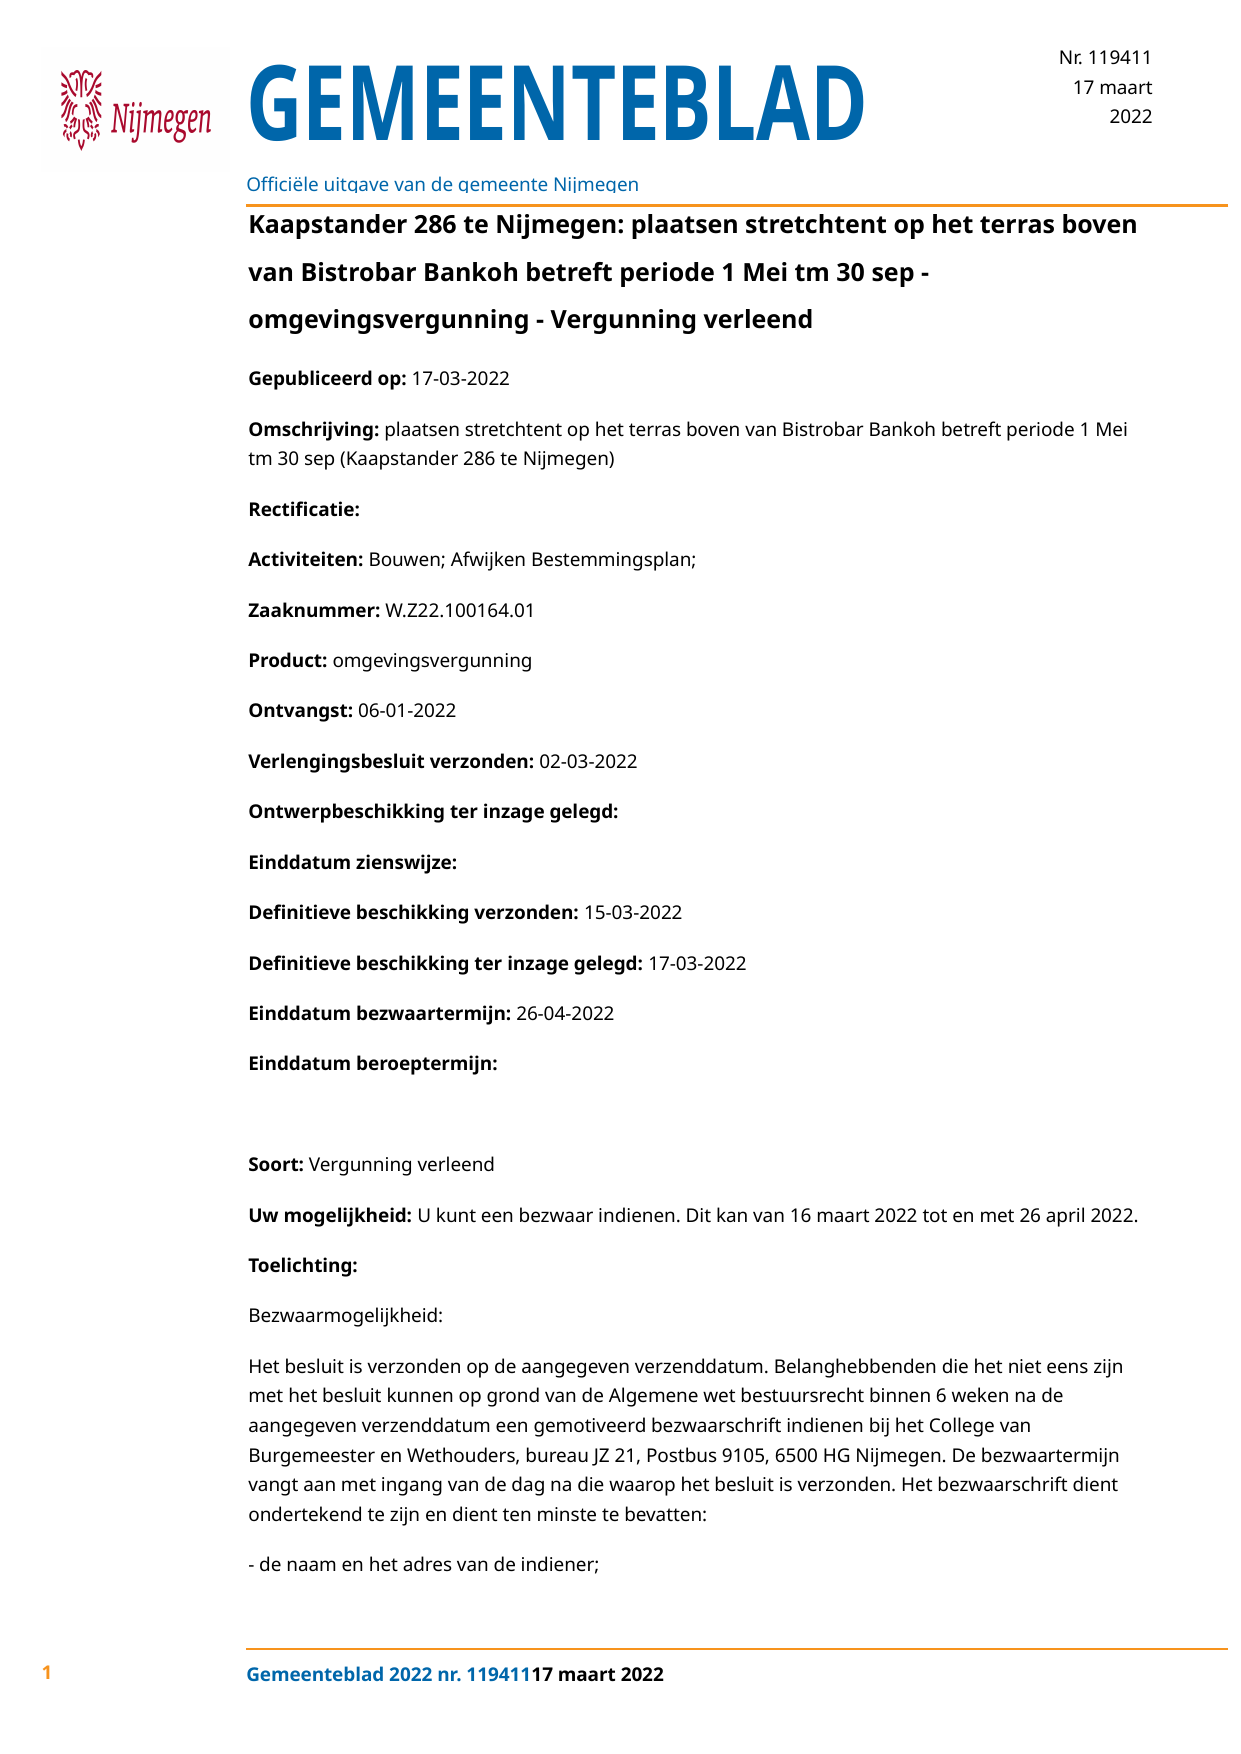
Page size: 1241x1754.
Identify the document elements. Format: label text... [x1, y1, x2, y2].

text Definitieve beschikking verzonden: 15-03-2022 [248, 899, 1152, 925]
text - de naam en het adres van de indiener; [248, 1551, 1152, 1577]
text Ontwerpbeschikking ter inzage gelegd: [248, 798, 1152, 824]
text Ontvangst: 06-01-2022 [248, 698, 1152, 723]
text Bezwaarmogelijkheid: [248, 1303, 1152, 1328]
text Verlengingsbesluit verzonden: 02-03-2022 [248, 748, 1152, 774]
text Einddatum bezwaartermijn: 26-04-2022 [248, 1000, 1152, 1026]
text Uw mogelijkheid: U kunt een bezwaar indienen. Dit kan van 16 maart 2022 tot en met 26 april 2022. [248, 1202, 1152, 1227]
text Gepubliceerd op: 17-03-2022 [248, 366, 1152, 391]
picture [41, 47, 231, 172]
text Kaapstander 286 te Nijmegen: plaatsen stretchtent op het terras boven van Bistrobar Bankoh betreft periode 1 Mei tm 30 sep - omgevingsvergunning - Vergunning verleend [248, 207, 1152, 336]
text Rectificatie: [248, 496, 1152, 522]
text Toelichting: [248, 1252, 1152, 1278]
text Product: omgevingsvergunning [248, 647, 1152, 673]
text Zaaknummer: W.Z22.100164.01 [248, 597, 1152, 622]
text Definitieve beschikking ter inzage gelegd: 17-03-2022 [248, 950, 1152, 975]
text Einddatum zienswijze: [248, 849, 1152, 874]
text Soort: Vergunning verleend [248, 1151, 1152, 1177]
text Omschrijving: plaatsen stretchtent op het terras boven van Bistrobar Bankoh betreft periode 1 Mei tm 30 sep (Kaapstander 286 te Nijmegen) [248, 416, 1152, 471]
text Het besluit is verzonden op de aangegeven verzenddatum. Belanghebbenden die het niet eens zijn met het besluit kunnen op grond van de Algemene wet bestuursrecht binnen 6 weken na de aangegeven verzenddatum een gemotiveerd bezwaarschrift indienen bij het College van Burgemeester en Wethouders, bureau JZ 21, Postbus 9105, 6500 HG Nijmegen. De bezwaartermijn vangt aan met ingang van de dag na die waarop het besluit is verzonden. Het bezwaarschrift dient ondertekend te zijn en dient ten minste te bevatten: [248, 1353, 1152, 1527]
text Einddatum beroeptermijn: [248, 1051, 1152, 1076]
text Activiteiten: Bouwen; Afwijken Bestemmingsplan; [248, 546, 1152, 572]
